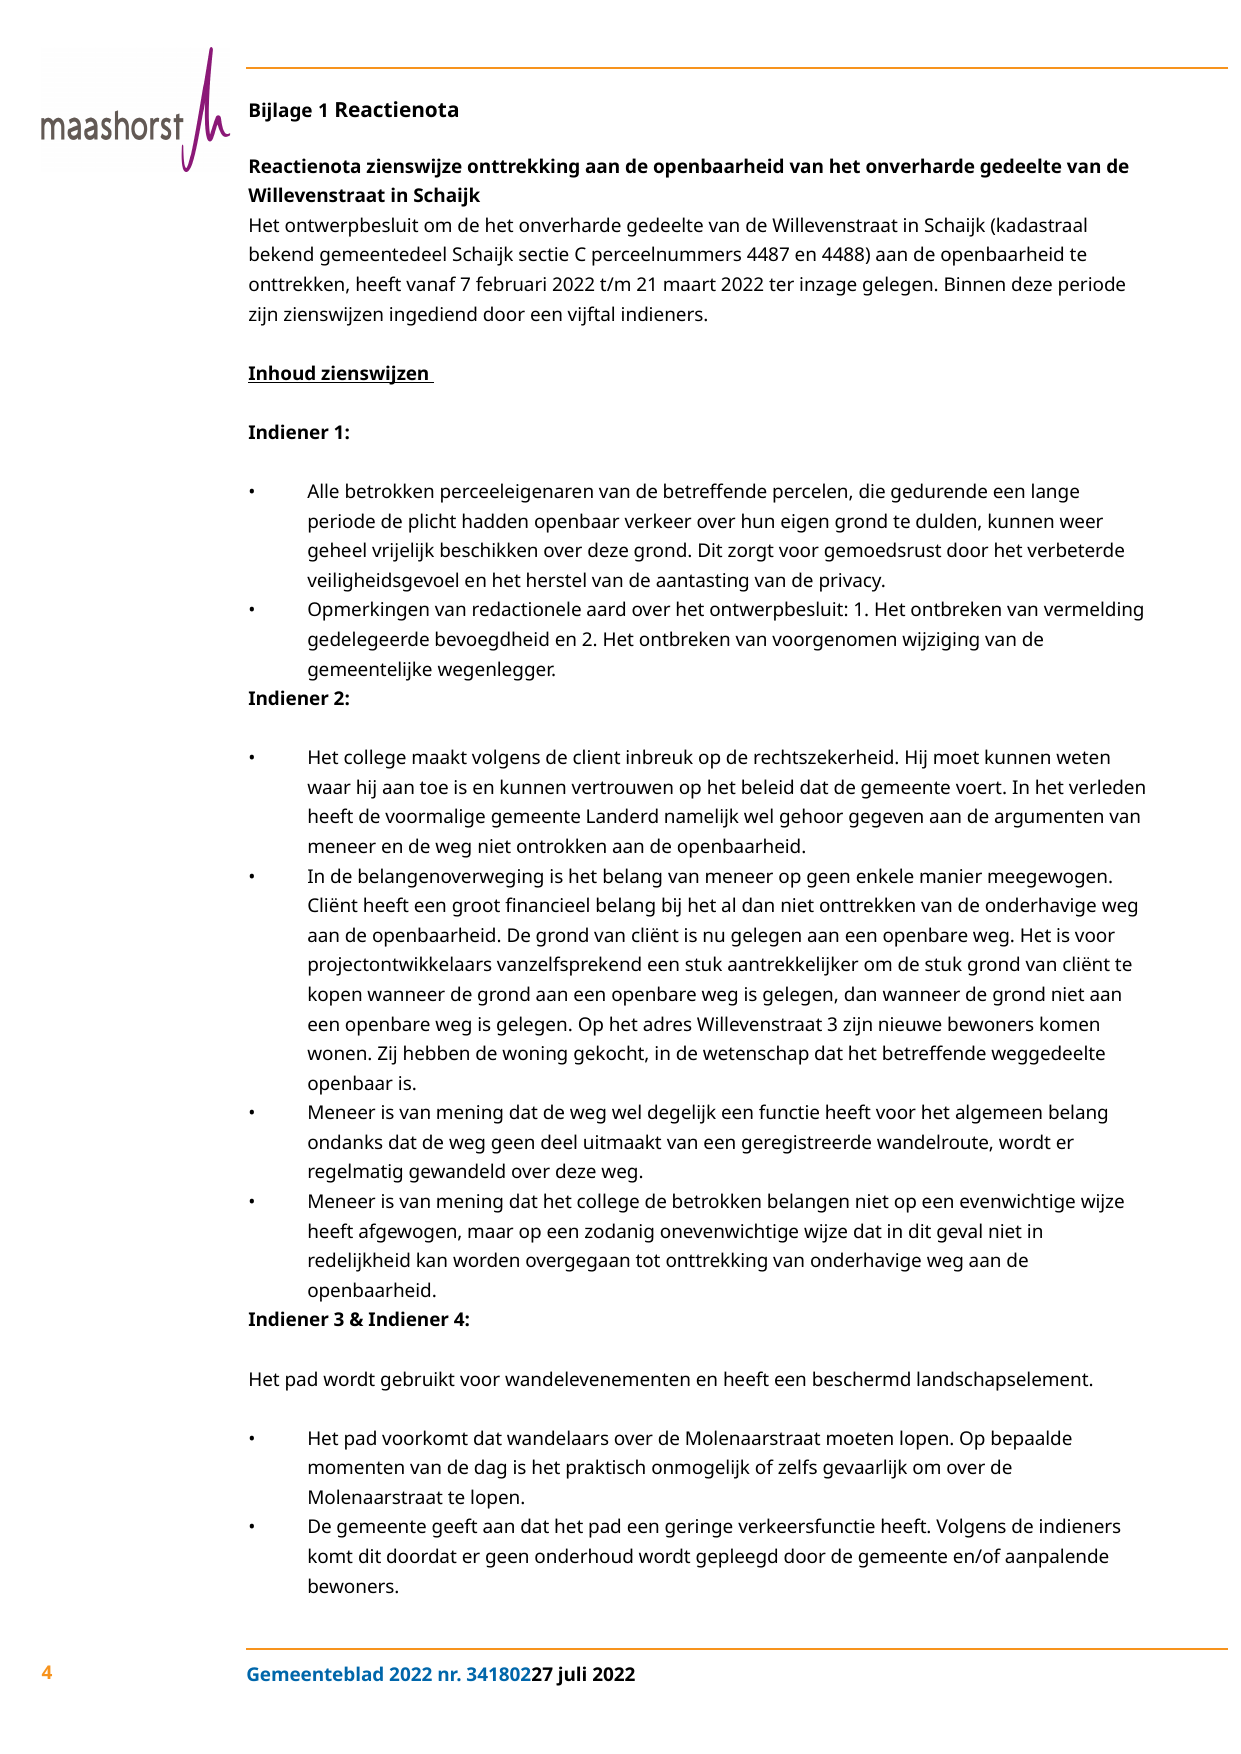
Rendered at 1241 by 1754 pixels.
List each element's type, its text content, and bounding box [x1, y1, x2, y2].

list Meneer is van mening dat de weg wel degelijk een functie heeft voor het algemeen belang ondanks dat de weg geen deel uitmaakt van een geregistreerde wandelroute, wordt er regelmatig gewandeld over deze weg. [248, 1099, 1152, 1184]
text Het ontwerpbesluit om de het onverharde gedeelte van de Willevenstraat in Schaijk (kadastraal bekend gemeentedeel Schaijk sectie C perceelnummers 4487 en 4488) aan de openbaarheid te onttrekken, heeft vanaf 7 februari 2022 t/m 21 maart 2022 ter inzage gelegen. Binnen deze periode zijn zienswijzen ingediend door een vijftal indieners. [248, 212, 1152, 327]
picture [41, 47, 231, 172]
text Indiener 1: [248, 419, 1152, 445]
list In de belangenoverweging is het belang van meneer op geen enkele manier meegewogen. Cliënt heeft een groot financieel belang bij het al dan niet onttrekken van de onderhavige weg aan de openbaarheid. De grond van cliënt is nu gelegen aan een openbare weg. Het is voor projectontwikkelaars vanzelfsprekend een stuk aantrekkelijker om de stuk grond van cliënt te kopen wanneer de grond aan een openbare weg is gelegen, dan wanneer de grond niet aan een openbare weg is gelegen. Op het adres Willevenstraat 3 zijn nieuwe bewoners komen wonen. Zij hebben de woning gekocht, in de wetenschap dat het betreffende weggedeelte openbaar is. [248, 863, 1152, 1096]
list Opmerkingen van redactionele aard over het ontwerpbesluit: 1. Het ontbreken van vermelding gedelegeerde bevoegdheid en 2. Het ontbreken van voorgenomen wijziging van de gemeentelijke wegenlegger. [248, 597, 1152, 682]
list Meneer is van mening dat het college de betrokken belangen niet op een evenwichtige wijze heeft afgewogen, maar op een zodanig onevenwichtige wijze dat in dit geval niet in redelijkheid kan worden overgegaan tot onttrekking van onderhavige weg aan de openbaarheid. [248, 1188, 1152, 1303]
list Het college maakt volgens de client inbreuk op de rechtszekerheid. Hij moet kunnen weten waar hij aan toe is en kunnen vertrouwen op het beleid dat de gemeente voert. In het verleden heeft de voormalige gemeente Landerd namelijk wel gehoor gegeven aan de argumenten van meneer en de weg niet ontrokken aan de openbaarheid. [248, 744, 1152, 859]
text Indiener 3 & Indiener 4: [248, 1307, 1152, 1332]
text Inhoud zienswijzen [248, 360, 1152, 386]
list De gemeente geeft aan dat het pad een geringe verkeersfunctie heeft. Volgens de indieners komt dit doordat er geen onderhoud wordt gepleegd door de gemeente en/of aanpalende bewoners. [248, 1514, 1152, 1599]
text Reactienota zienswijze onttrekking aan de openbaarheid van het onverharde gedeelte van de Willevenstraat in Schaijk [248, 153, 1152, 208]
list Alle betrokken perceeleigenaren van de betreffende percelen, die gedurende een lange periode de plicht hadden openbaar verkeer over hun eigen grond te dulden, kunnen weer geheel vrijelijk beschikken over deze grond. Dit zorgt voor gemoedsrust door het verbeterde veiligheidsgevoel en het herstel van de aantasting van de privacy. [248, 478, 1152, 593]
list Het pad voorkomt dat wandelaars over de Molenaarstraat moeten lopen. Op bepaalde momenten van de dag is het praktisch onmogelijk of zelfs gevaarlijk om over de Molenaarstraat te lopen. [248, 1425, 1152, 1510]
text Indiener 2: [248, 685, 1152, 711]
text Bijlage 1 Reactienota [248, 95, 1152, 123]
text Het pad wordt gebruikt voor wandelevenementen en heeft een beschermd landschapselement. [248, 1366, 1152, 1392]
